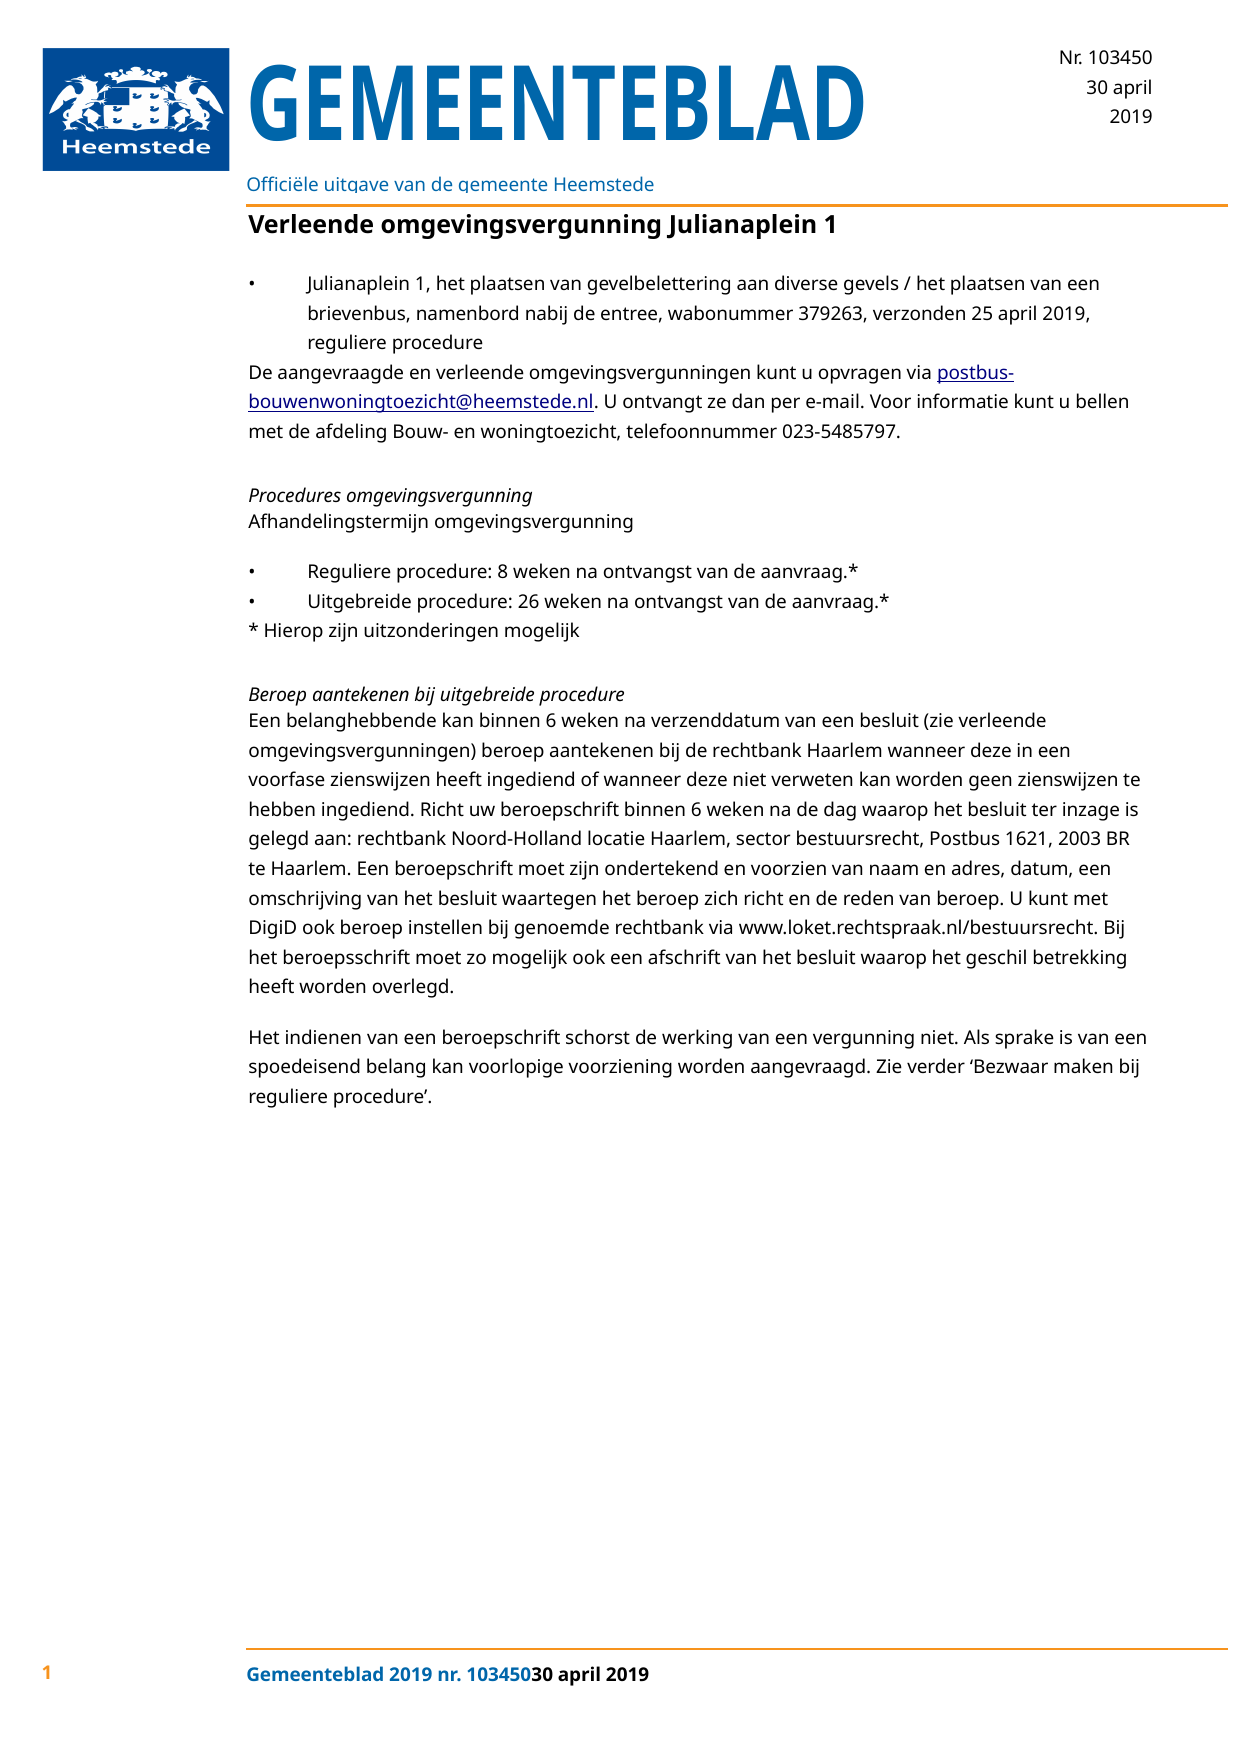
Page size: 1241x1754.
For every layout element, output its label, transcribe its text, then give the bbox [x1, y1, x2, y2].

list Julianaplein 1, het plaatsen van gevelbelettering aan diverse gevels / het plaatsen van een brievenbus, namenbord nabij de entree, wabonummer 379263, verzonden 25 april 2019, reguliere procedure [248, 270, 1152, 355]
text Afhandelingstermijn omgevingsvergunning [248, 508, 1152, 534]
text Procedures omgevingsvergunning [248, 482, 1152, 508]
text Een belanghebbende kan binnen 6 weken na verzenddatum van een besluit (zie verleende omgevingsvergunningen) beroep aantekenen bij de rechtbank Haarlem wanneer deze in een voorfase zienswijzen heeft ingediend of wanneer deze niet verweten kan worden geen zienswijzen te hebben ingediend. Richt uw beroepschrift binnen 6 weken na de dag waarop het besluit ter inzage is gelegd aan: rechtbank Noord-Holland locatie Haarlem, sector bestuursrecht, Postbus 1621, 2003 BR te Haarlem. Een beroepschrift moet zijn ondertekend en voorzien van naam en adres, datum, een omschrijving van het besluit waartegen het beroep zich richt en de reden van beroep. U kunt met DigiD ook beroep instellen bij genoemde rechtbank via www.loket.rechtspraak.nl/bestuursrecht. Bij het beroepsschrift moet zo mogelijk ook een afschrift van het besluit waarop het geschil betrekking heeft worden overlegd. [248, 707, 1152, 999]
text Beroep aantekenen bij uitgebreide procedure [248, 681, 1152, 707]
text Verleende omgevingsvergunning Julianaplein 1 [248, 207, 1152, 241]
list Uitgebreide procedure: 26 weken na ontvangst van de aanvraag.* [248, 588, 1152, 614]
text * Hierop zijn uitzonderingen mogelijk [248, 617, 1152, 643]
text De aangevraagde en verleende omgevingsvergunningen kunt u opvragen via postbus-bouwenwoningtoezicht@heemstede.nl. U ontvangt ze dan per e-mail. Voor informatie kunt u bellen met de afdeling Bouw- en woningtoezicht, telefoonnummer 023-5485797. [248, 359, 1152, 444]
list Reguliere procedure: 8 weken na ontvangst van de aanvraag.* [248, 558, 1152, 584]
text Het indienen van een beroepschrift schorst de werking van een vergunning niet. Als sprake is van een spoedeisend belang kan voorlopige voorziening worden aangevraagd. Zie verder ‘Bezwaar maken bij reguliere procedure’. [248, 1024, 1152, 1109]
picture [41, 47, 231, 172]
